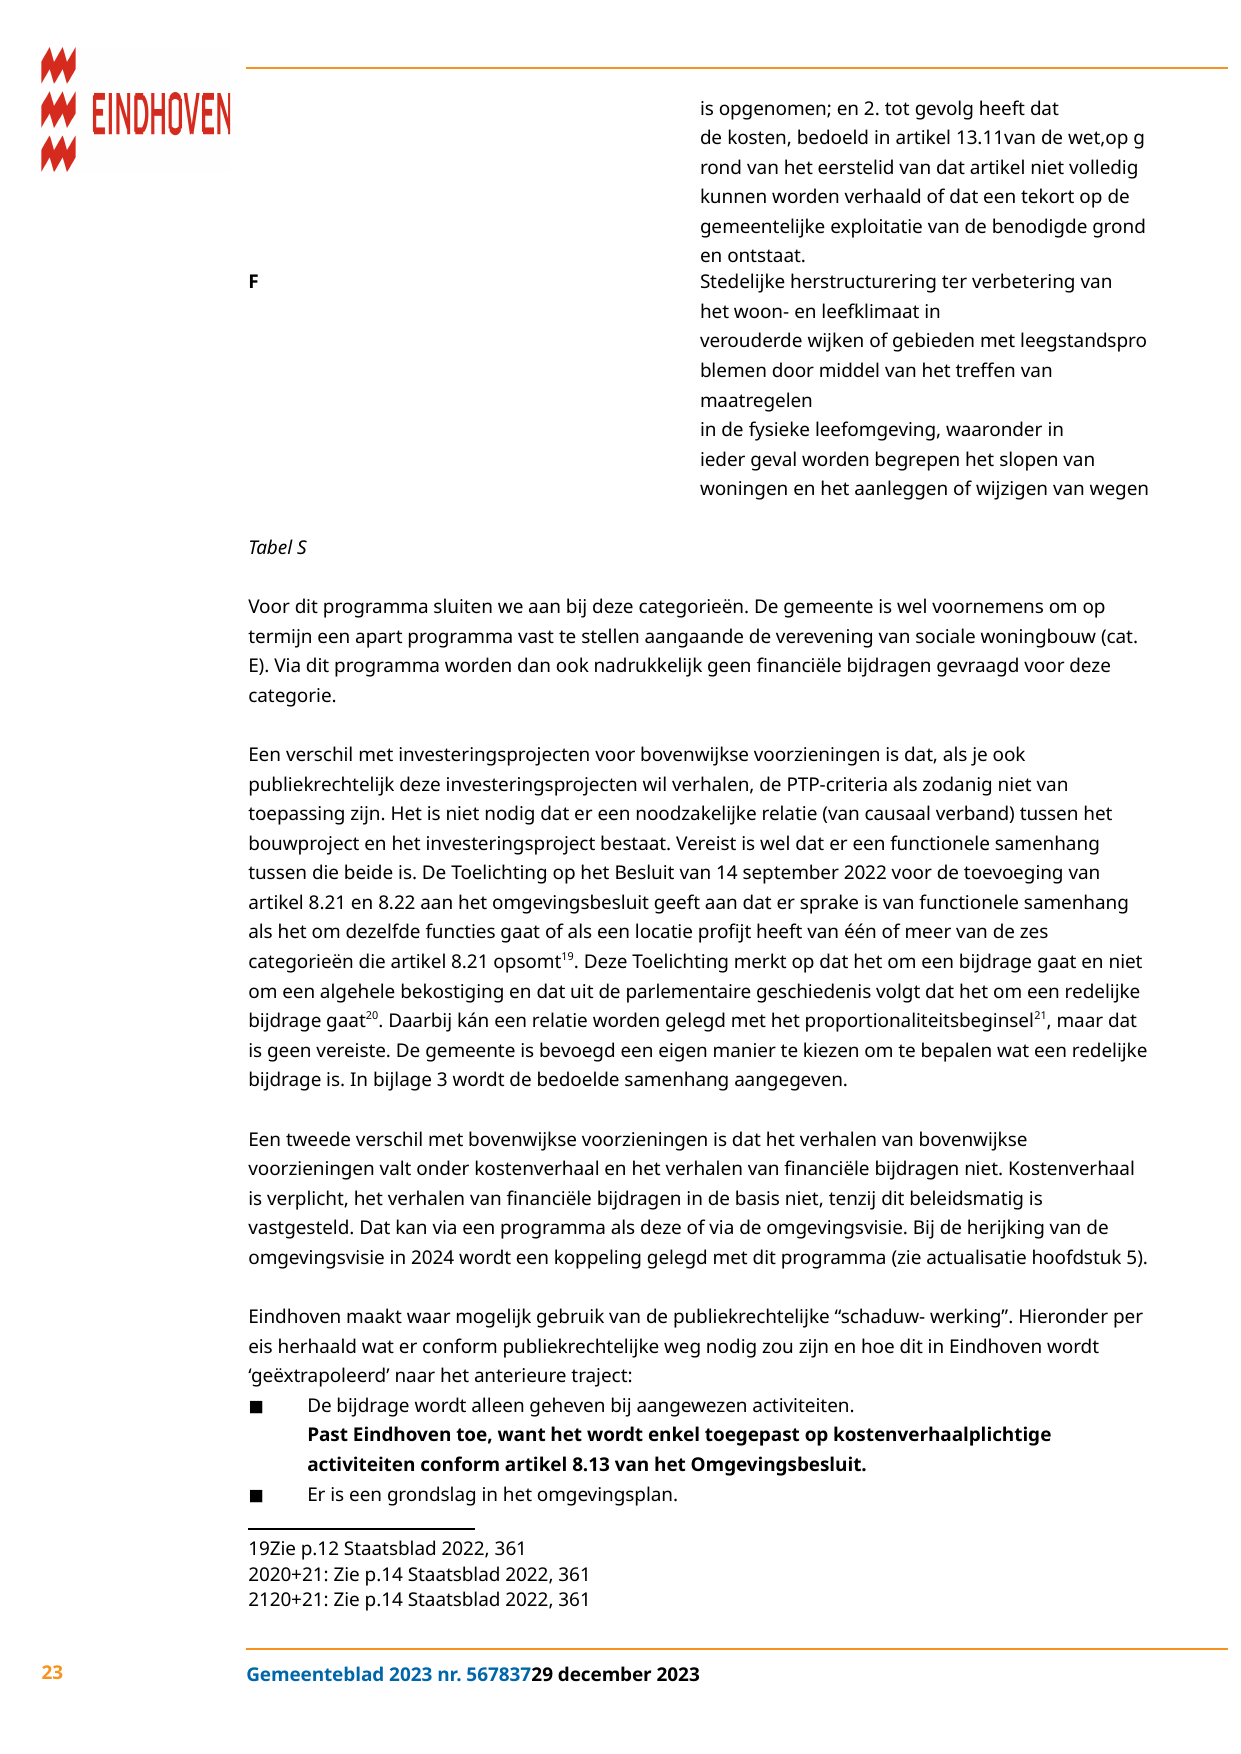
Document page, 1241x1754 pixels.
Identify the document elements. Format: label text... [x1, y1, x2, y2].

list De bijdrage wordt alleen geheven bij aangewezen activiteiten. [248, 1392, 1152, 1418]
table_cell F [248, 269, 700, 501]
picture [41, 47, 231, 172]
text Een verschil met investeringsprojecten voor bovenwijkse voorzieningen is dat, als je ook publiekrechtelijk deze investeringsprojecten wil verhalen, de PTP-criteria als zodanig niet van toepassing zijn. Het is niet nodig dat er een noodzakelijke relatie (van causaal verband) tussen het bouwproject en het investeringsproject bestaat. Vereist is wel dat er een functionele samenhang tussen die beide is. De Toelichting op het Besluit van 14 september 2022 voor de toevoeging van artikel 8.21 en 8.22 aan het omgevingsbesluit geeft aan dat er sprake is van functionele samenhang als het om dezelfde functies gaat of als een locatie profijt heeft van één of meer van de zes categorieën die artikel 8.21 opsomt. Deze Toelichting merkt op dat het om een bijdrage gaat en niet om een algehele bekostiging en dat uit de parlementaire geschiedenis volgt dat het om een redelijke bijdrage gaat. Daarbij kán een relatie worden gelegd met het proportionaliteitsbeginsel, maar dat is geen vereiste. De gemeente is bevoegd een eigen manier te kiezen om te bepalen wat een redelijke bijdrage is. In bijlage 3 wordt de bedoelde samenhang aangegeven. [248, 741, 1152, 1092]
list Past Eindhoven toe, want het wordt enkel toegepast op kostenverhaalplichtige activiteiten conform artikel 8.13 van het Omgevingsbesluit. [248, 1422, 1152, 1477]
table_cell Stedelijke herstructurering ter verbetering van het woon- en leefklimaat in verouderde wijken of gebieden met leegstandsproblemen door middel van het treffen van maatregelen in de fysieke leefomgeving, waaronder in ieder geval worden begrepen het slopen van woningen en het aanleggen of wijzigen van wegen [700, 269, 1152, 501]
text Voor dit programma sluiten we aan bij deze categorieën. De gemeente is wel voornemens om op termijn een apart programma vast te stellen aangaande de verevening van sociale woningbouw (cat. E). Via dit programma worden dan ook nadrukkelijk geen financiële bijdragen gevraagd voor deze categorie. [248, 593, 1152, 708]
text Een tweede verschil met bovenwijkse voorzieningen is dat het verhalen van bovenwijkse voorzieningen valt onder kostenverhaal en het verhalen van financiële bijdragen niet. Kostenverhaal is verplicht, het verhalen van financiële bijdragen in de basis niet, tenzij dit beleidsmatig is vastgesteld. Dat kan via een programma als deze of via de omgevingsvisie. Bij de herijking van de omgevingsvisie in 2024 wordt een koppeling gelegd met dit programma (zie actualisatie hoofdstuk 5). [248, 1126, 1152, 1270]
text Zie p.12 Staatsblad 2022, 361 [248, 1535, 1152, 1561]
text 20+21: Zie p.14 Staatsblad 2022, 361 [248, 1586, 1152, 1612]
list Er is een grondslag in het omgevingsplan. [248, 1481, 1152, 1506]
table_cell [248, 95, 700, 268]
text Eindhoven maakt waar mogelijk gebruik van de publiekrechtelijke “schaduw- werking”. Hieronder per eis herhaald wat er conform publiekrechtelijke weg nodig zou zijn en hoe dit in Eindhoven wordt ‘geëxtrapoleerd’ naar het anterieure traject: [248, 1303, 1152, 1388]
table_cell is opgenomen; en 2. tot gevolg heeft dat de kosten, bedoeld in artikel 13.11van de wet,op grond van het eerstelid van dat artikel niet volledig kunnen worden verhaald of dat een tekort op de gemeentelijke exploitatie van de benodigde gronden ontstaat. [700, 95, 1152, 268]
text Tabel S [248, 534, 1152, 560]
text 20+21: Zie p.14 Staatsblad 2022, 361 [248, 1561, 1152, 1586]
